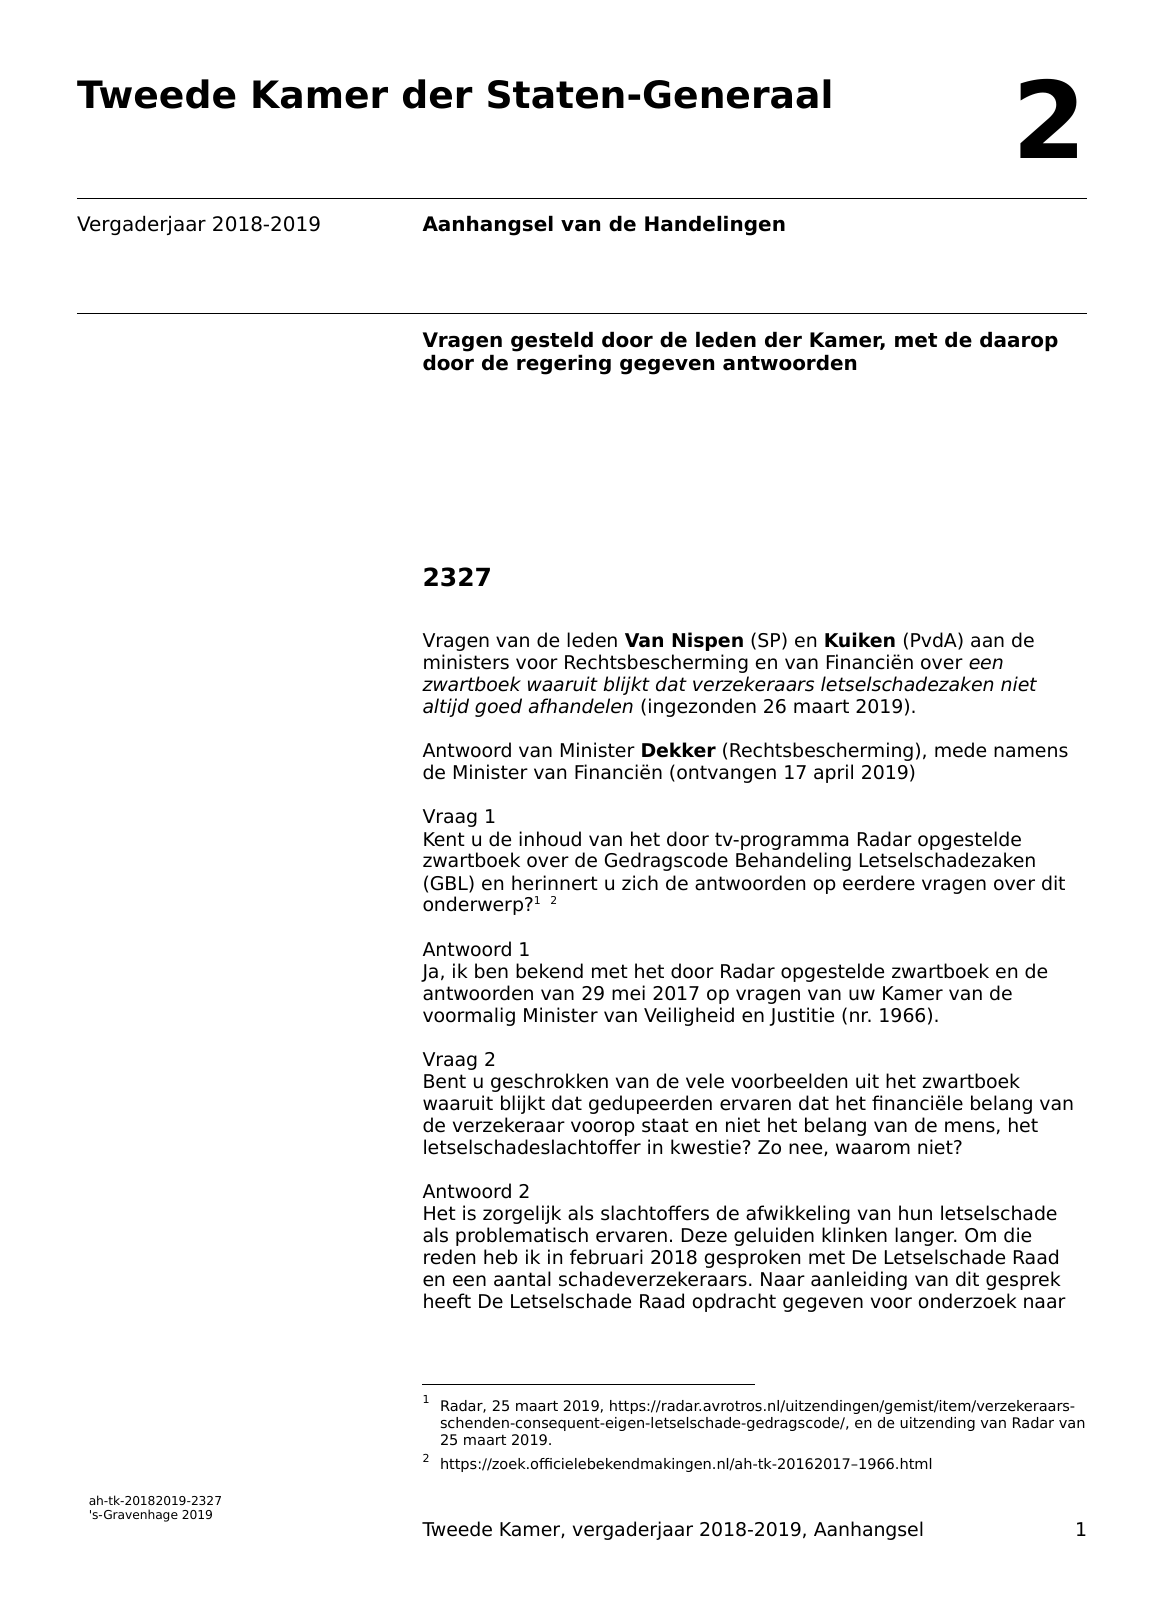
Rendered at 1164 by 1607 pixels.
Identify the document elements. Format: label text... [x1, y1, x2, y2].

table_cell Vergaderjaar 2018-2019 [77, 199, 422, 313]
table_cell Vragen gesteld door de leden der Kamer, met de daarop door de regering gegeven antwoorden [422, 314, 1087, 375]
text Ja, ik ben bekend met het door Radar opgestelde zwartboek en de antwoorden van 29 mei 2017 op vragen van uw Kamer van de voormalig Minister van Veiligheid en Justitie (nr. 1966). [422, 961, 1087, 1026]
text Het is zorgelijk als slachtoffers de afwikkeling van hun letselschade als problematisch ervaren. Deze geluiden klinken langer. Om die reden heb ik in februari 2018 gesproken met De Letselschade Raad en een aantal schadeverzekeraars. Naar aanleiding van dit gesprek heeft De Letselschade Raad opdracht gegeven voor onderzoek naar [422, 1203, 1087, 1313]
text Vraag 1 [422, 806, 1087, 828]
text 2327 [422, 563, 1087, 592]
table_header 2 [886, 59, 1087, 198]
table_header Tweede Kamer der Staten-Generaal [77, 59, 886, 198]
text Antwoord 2 [422, 1181, 1087, 1203]
text ah-tk-20182019-2327 [88, 1494, 323, 1508]
text https://zoek.officielebekendmakingen.nl/ah-tk-20162017–1966.html [422, 1452, 1087, 1474]
text Vraag 2 [422, 1049, 1087, 1071]
table_cell Aanhangsel van de Handelingen [422, 199, 1087, 313]
text 's-Gravenhage 2019 [88, 1508, 323, 1522]
text Vragen van de leden Van Nispen (SP) en Kuiken (PvdA) aan de ministers voor Rechtsbescherming en van Financiën over een zwartboek waaruit blijkt dat verzekeraars letselschadezaken niet altijd goed afhandelen (ingezonden 26 maart 2019). [422, 630, 1087, 718]
text Radar, 25 maart 2019, https://radar.avrotros.nl/uitzendingen/gemist/item/verzekeraars-schenden-consequent-eigen-letselschade-gedragscode/, en de uitzending van Radar van 25 maart 2019. [422, 1393, 1087, 1449]
text Bent u geschrokken van de vele voorbeelden uit het zwartboek waaruit blijkt dat gedupeerden ervaren dat het financiële belang van de verzekeraar voorop staat en niet het belang van de mens, het letselschadeslachtoffer in kwestie? Zo nee, waarom niet? [422, 1071, 1087, 1158]
text Antwoord van Minister Dekker (Rechtsbescherming), mede namens de Minister van Financiën (ontvangen 17 april 2019) [422, 740, 1087, 784]
table_cell [77, 314, 422, 375]
text Antwoord 1 [422, 938, 1087, 961]
text Kent u de inhoud van het door tv-programma Radar opgestelde zwartboek over de Gedragscode Behandeling Letselschadezaken (GBL) en herinnert u zich de antwoorden op eerdere vragen over dit onderwerp? [422, 828, 1087, 916]
